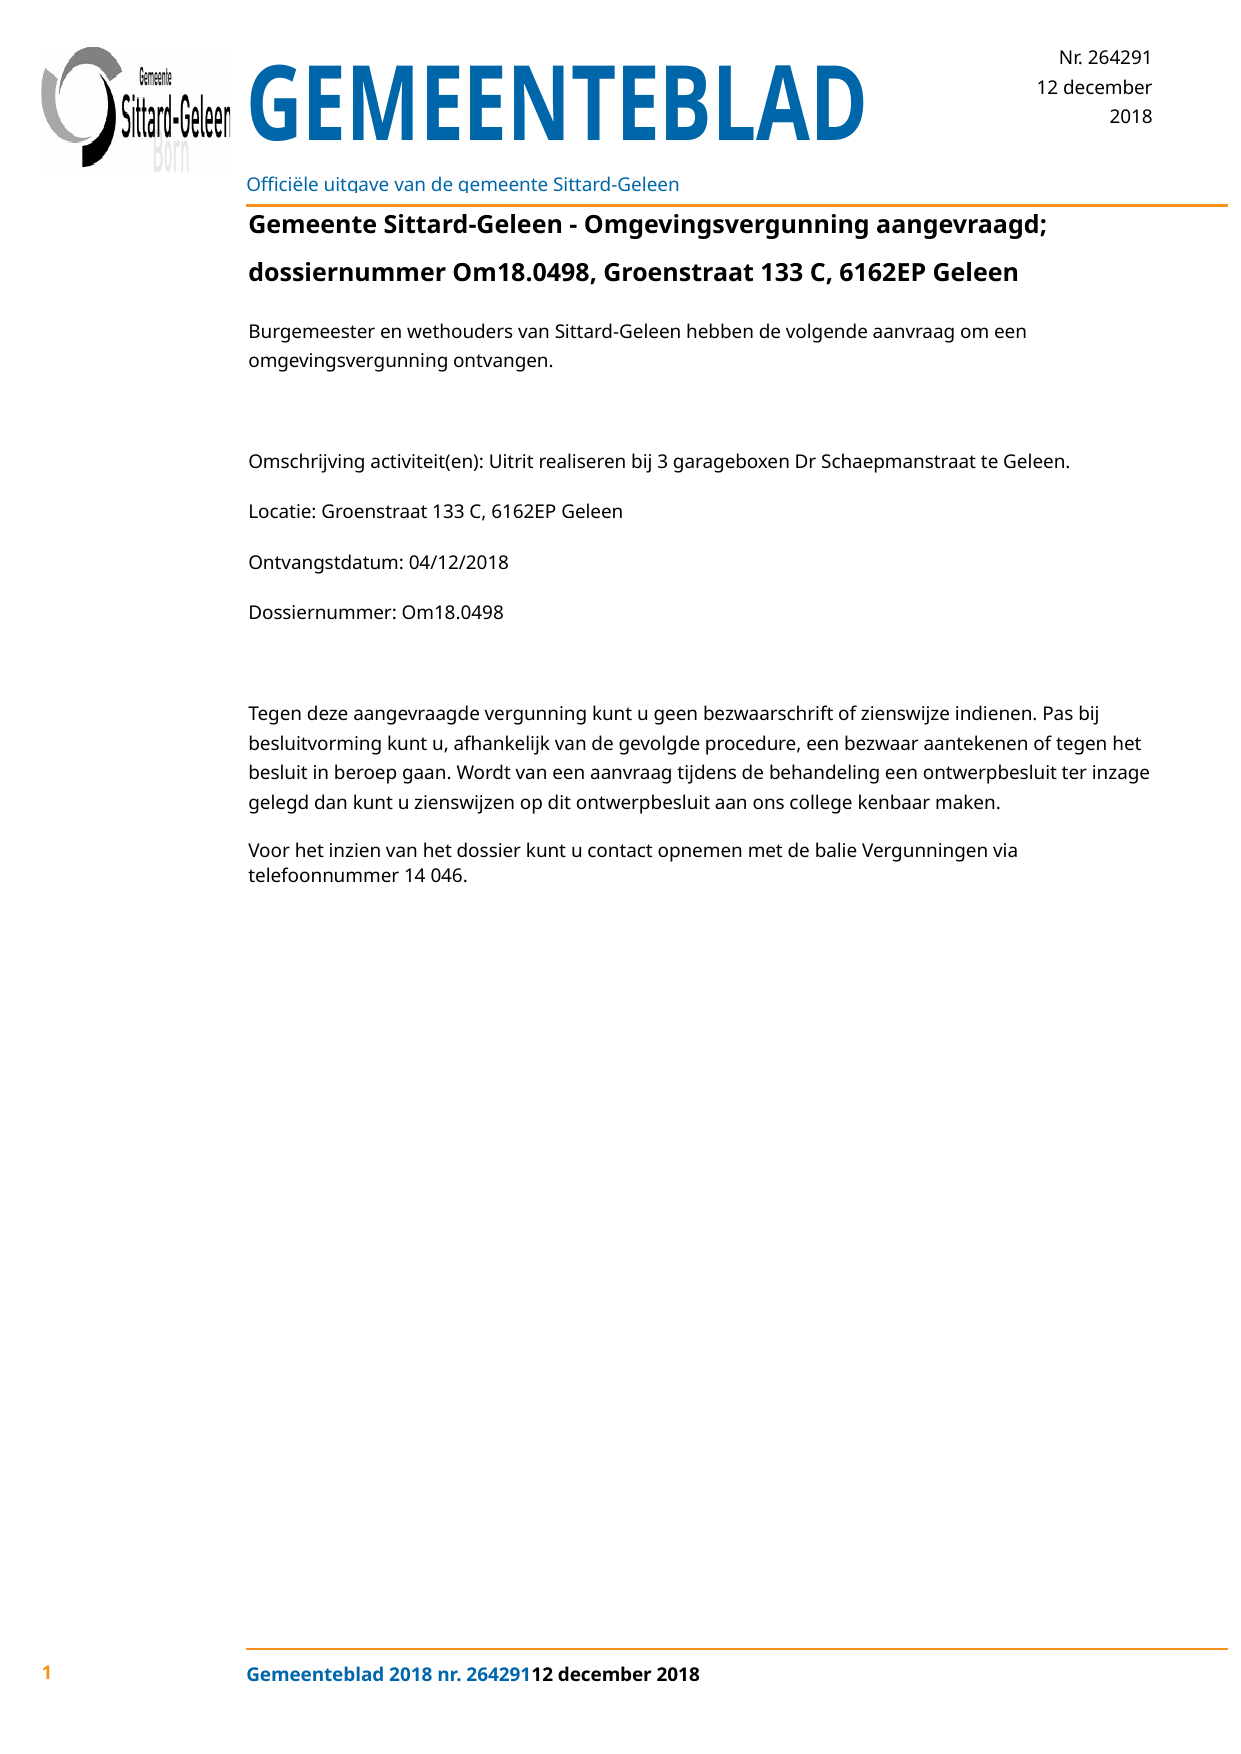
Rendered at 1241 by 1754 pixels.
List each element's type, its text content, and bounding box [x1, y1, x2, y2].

text Gemeente Sittard-Geleen - Omgevingsvergunning aangevraagd; dossiernummer Om18.0498, Groenstraat 133 C, 6162EP Geleen [248, 207, 1152, 288]
text Omschrijving activiteit(en): Uitrit realiseren bij 3 garageboxen Dr Schaepmanstraat te Geleen. [248, 448, 1152, 474]
text Voor het inzien van het dossier kunt u contact opnemen met de balie Vergunningen via telefoonnummer 14 046. [248, 837, 1152, 888]
picture [41, 47, 231, 172]
text Locatie: Groenstraat 133 C, 6162EP Geleen [248, 499, 1152, 524]
text Dossiernummer: Om18.0498 [248, 599, 1152, 625]
text Ontvangstdatum: 04/12/2018 [248, 549, 1152, 575]
text Burgemeester en wethouders van Sittard-Geleen hebben de volgende aanvraag om een omgevingsvergunning ontvangen. [248, 318, 1152, 373]
text Tegen deze aangevraagde vergunning kunt u geen bezwaarschrift of zienswijze indienen. Pas bij besluitvorming kunt u, afhankelijk van de gevolgde procedure, een bezwaar aantekenen of tegen het besluit in beroep gaan. Wordt van een aanvraag tijdens de behandeling een ontwerpbesluit ter inzage gelegd dan kunt u zienswijzen op dit ontwerpbesluit aan ons college kenbaar maken. [248, 700, 1152, 815]
